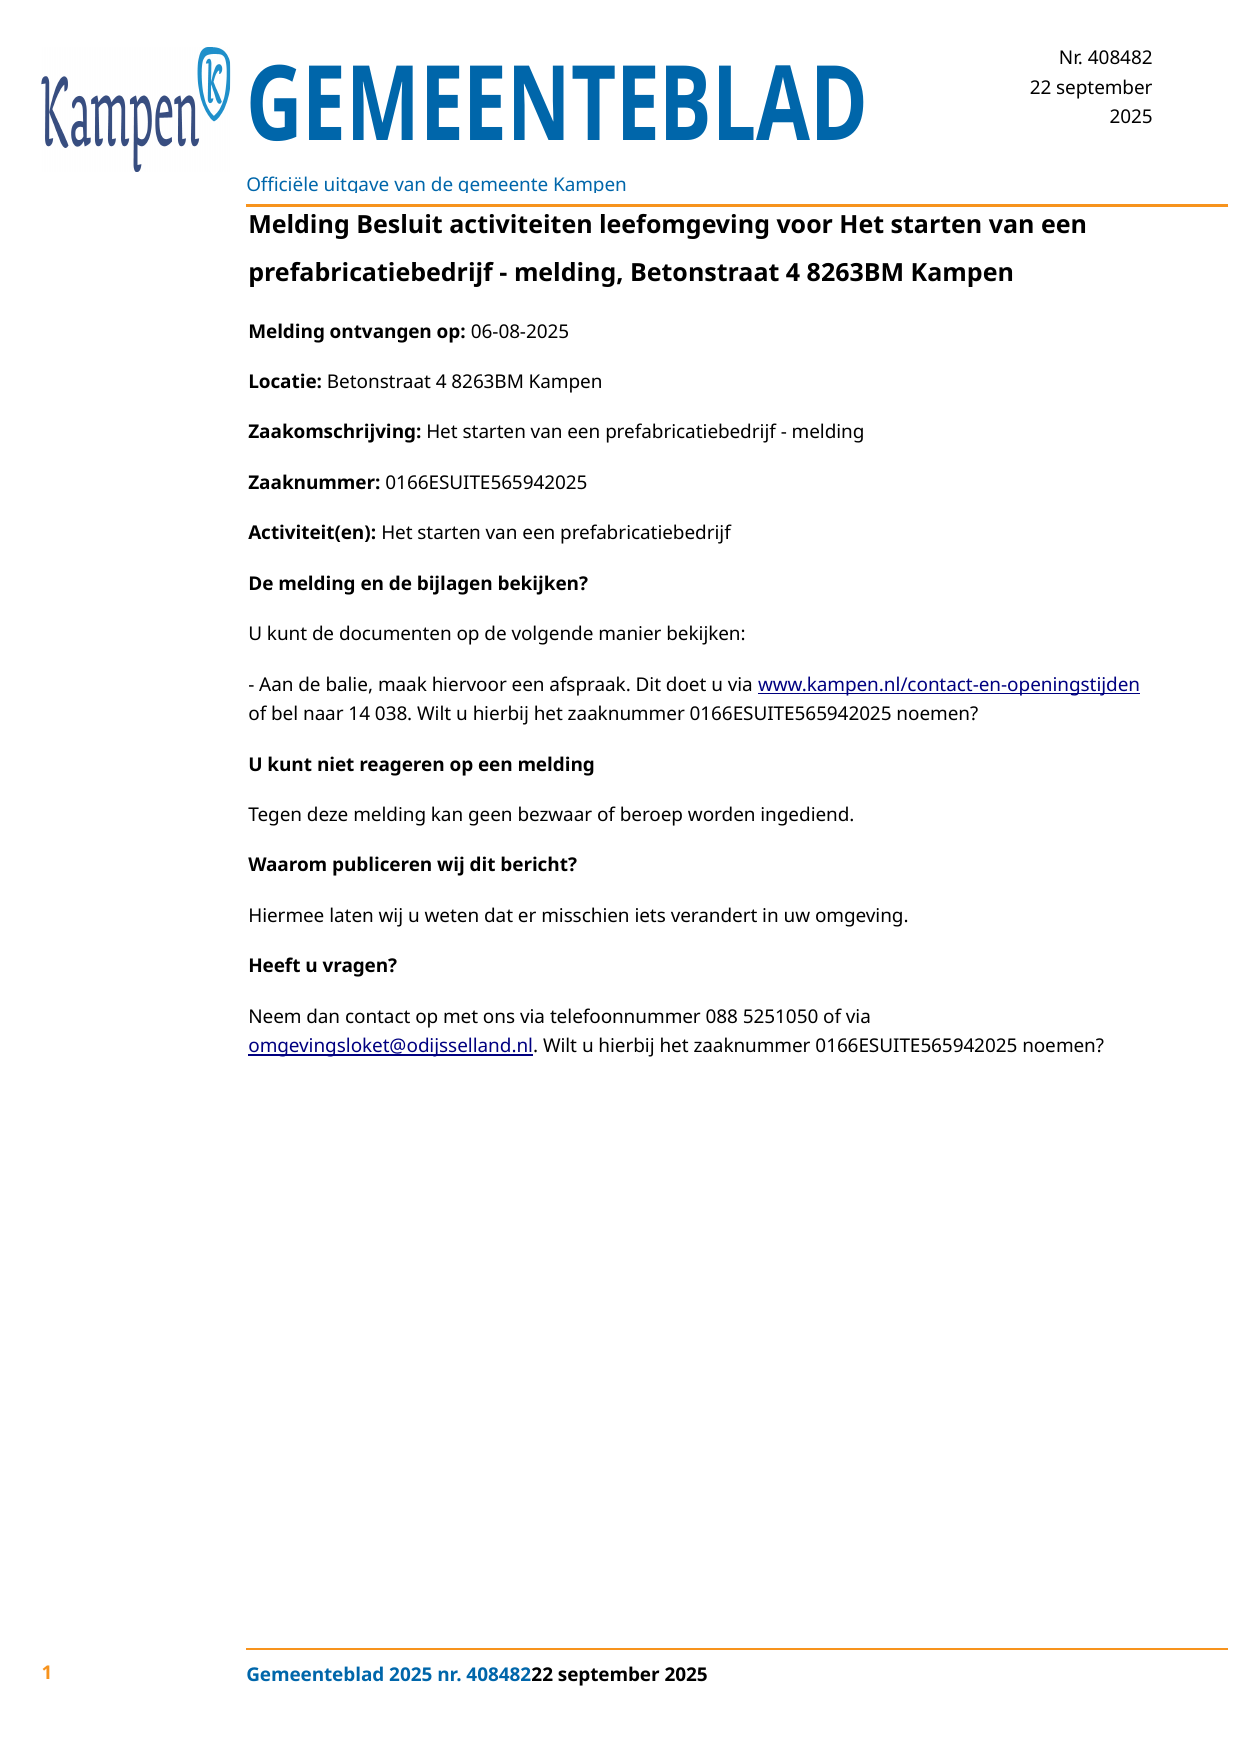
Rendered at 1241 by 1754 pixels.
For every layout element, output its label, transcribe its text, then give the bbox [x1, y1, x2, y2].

text U kunt de documenten op de volgende manier bekijken: [248, 620, 1152, 646]
text Zaakomschrijving: Het starten van een prefabricatiebedrijf - melding [248, 419, 1152, 444]
text Melding ontvangen op: 06-08-2025 [248, 318, 1152, 344]
text Melding Besluit activiteiten leefomgeving voor Het starten van een prefabricatiebedrijf - melding, Betonstraat 4 8263BM Kampen [248, 207, 1152, 288]
text Tegen deze melding kan geen bezwaar of beroep worden ingediend. [248, 801, 1152, 827]
text Activiteit(en): Het starten van een prefabricatiebedrijf [248, 519, 1152, 545]
text Locatie: Betonstraat 4 8263BM Kampen [248, 368, 1152, 394]
text Waarom publiceren wij dit bericht? [248, 852, 1152, 877]
text - Aan de balie, maak hiervoor een afspraak. Dit doet u via www.kampen.nl/contact-en-openingstijden of bel naar 14 038. Wilt u hierbij het zaaknummer 0166ESUITE565942025 noemen? [248, 671, 1152, 726]
text Zaaknummer: 0166ESUITE565942025 [248, 469, 1152, 495]
text De melding en de bijlagen bekijken? [248, 570, 1152, 596]
text Hiermee laten wij u weten dat er misschien iets verandert in uw omgeving. [248, 902, 1152, 928]
text Heeft u vragen? [248, 952, 1152, 978]
picture [41, 47, 231, 172]
text U kunt niet reageren op een melding [248, 751, 1152, 777]
text Neem dan contact op met ons via telefoonnummer 088 5251050 of via omgevingsloket@odijsselland.nl. Wilt u hierbij het zaaknummer 0166ESUITE565942025 noemen? [248, 1003, 1152, 1058]
